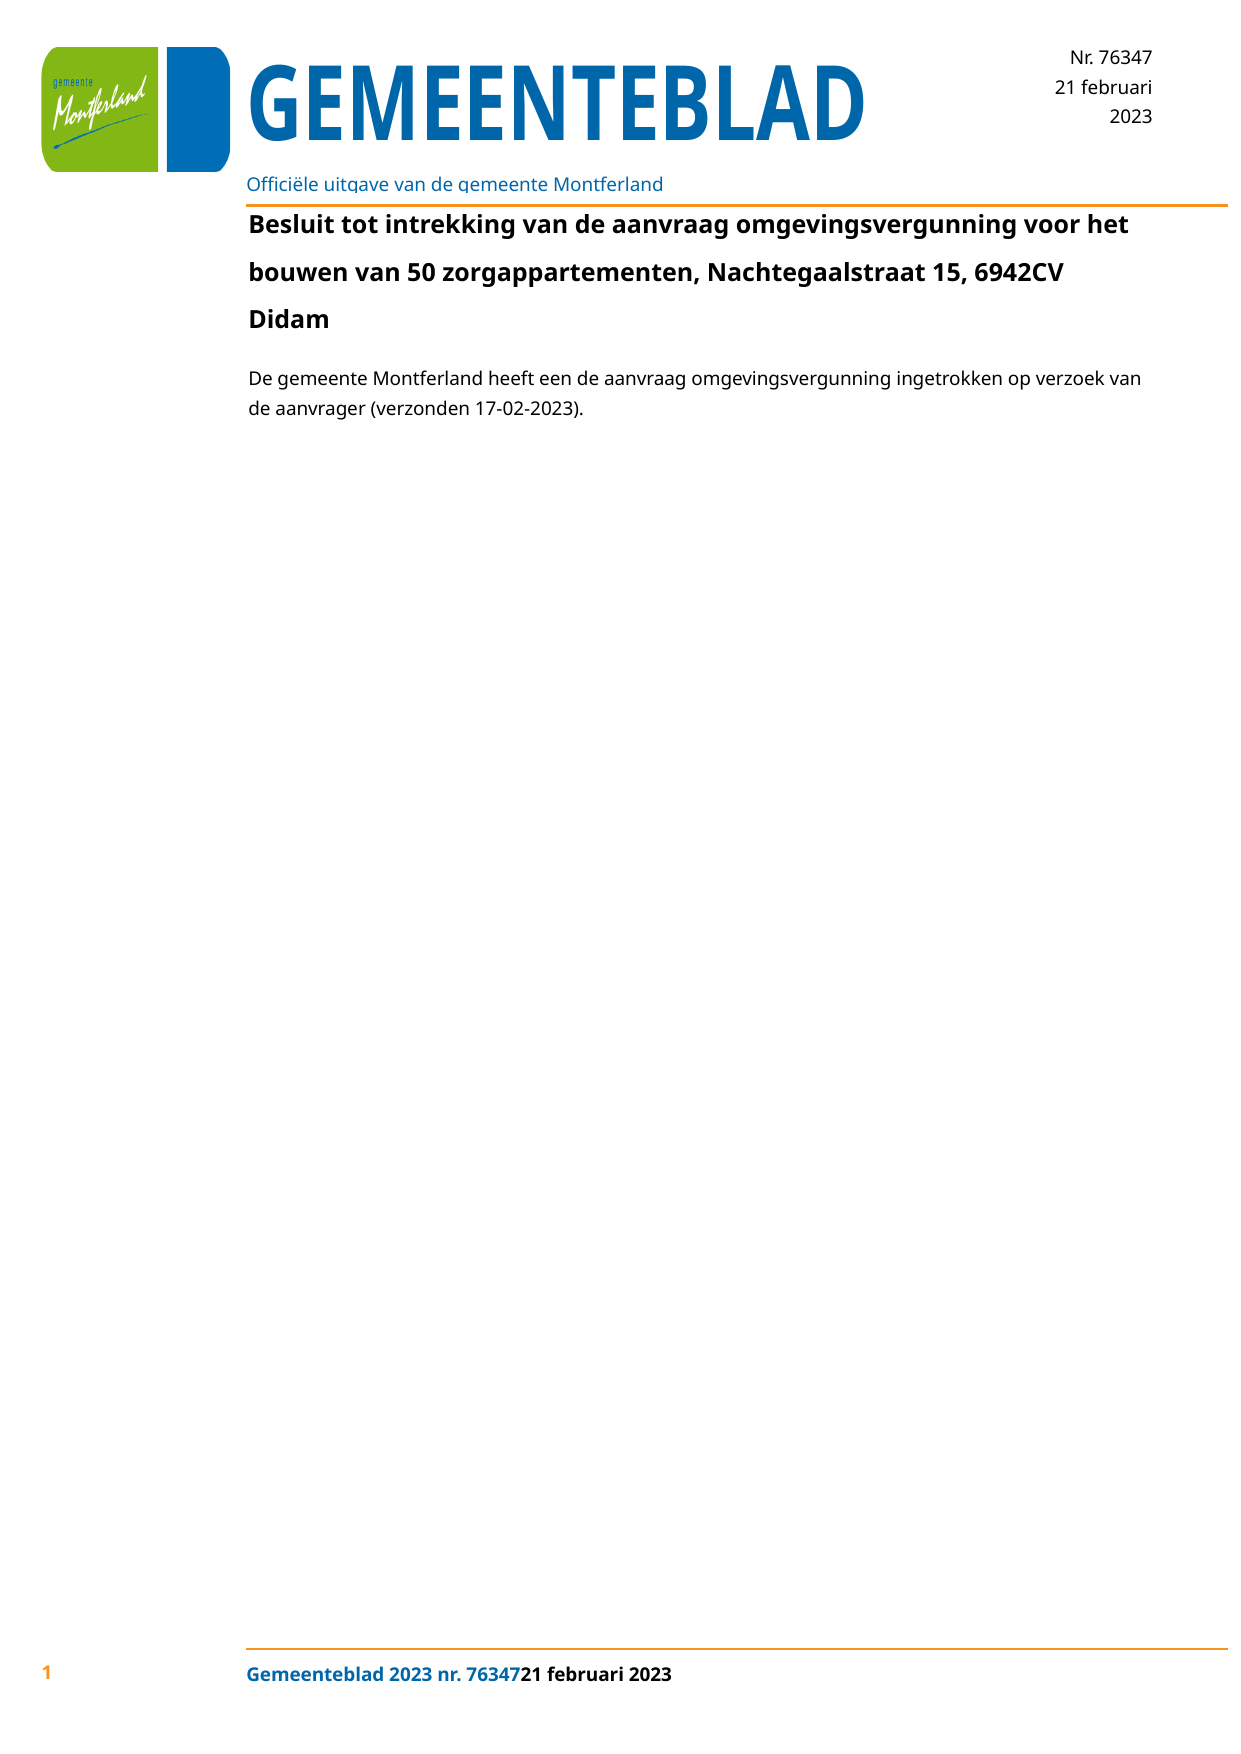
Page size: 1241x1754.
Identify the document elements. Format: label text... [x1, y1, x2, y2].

text De gemeente Montferland heeft een de aanvraag omgevingsvergunning ingetrokken op verzoek van de aanvrager (verzonden 17-02-2023). [248, 366, 1152, 421]
picture [41, 47, 231, 172]
text Besluit tot intrekking van de aanvraag omgevingsvergunning voor het bouwen van 50 zorgappartementen, Nachtegaalstraat 15, 6942CV Didam [248, 207, 1152, 336]
